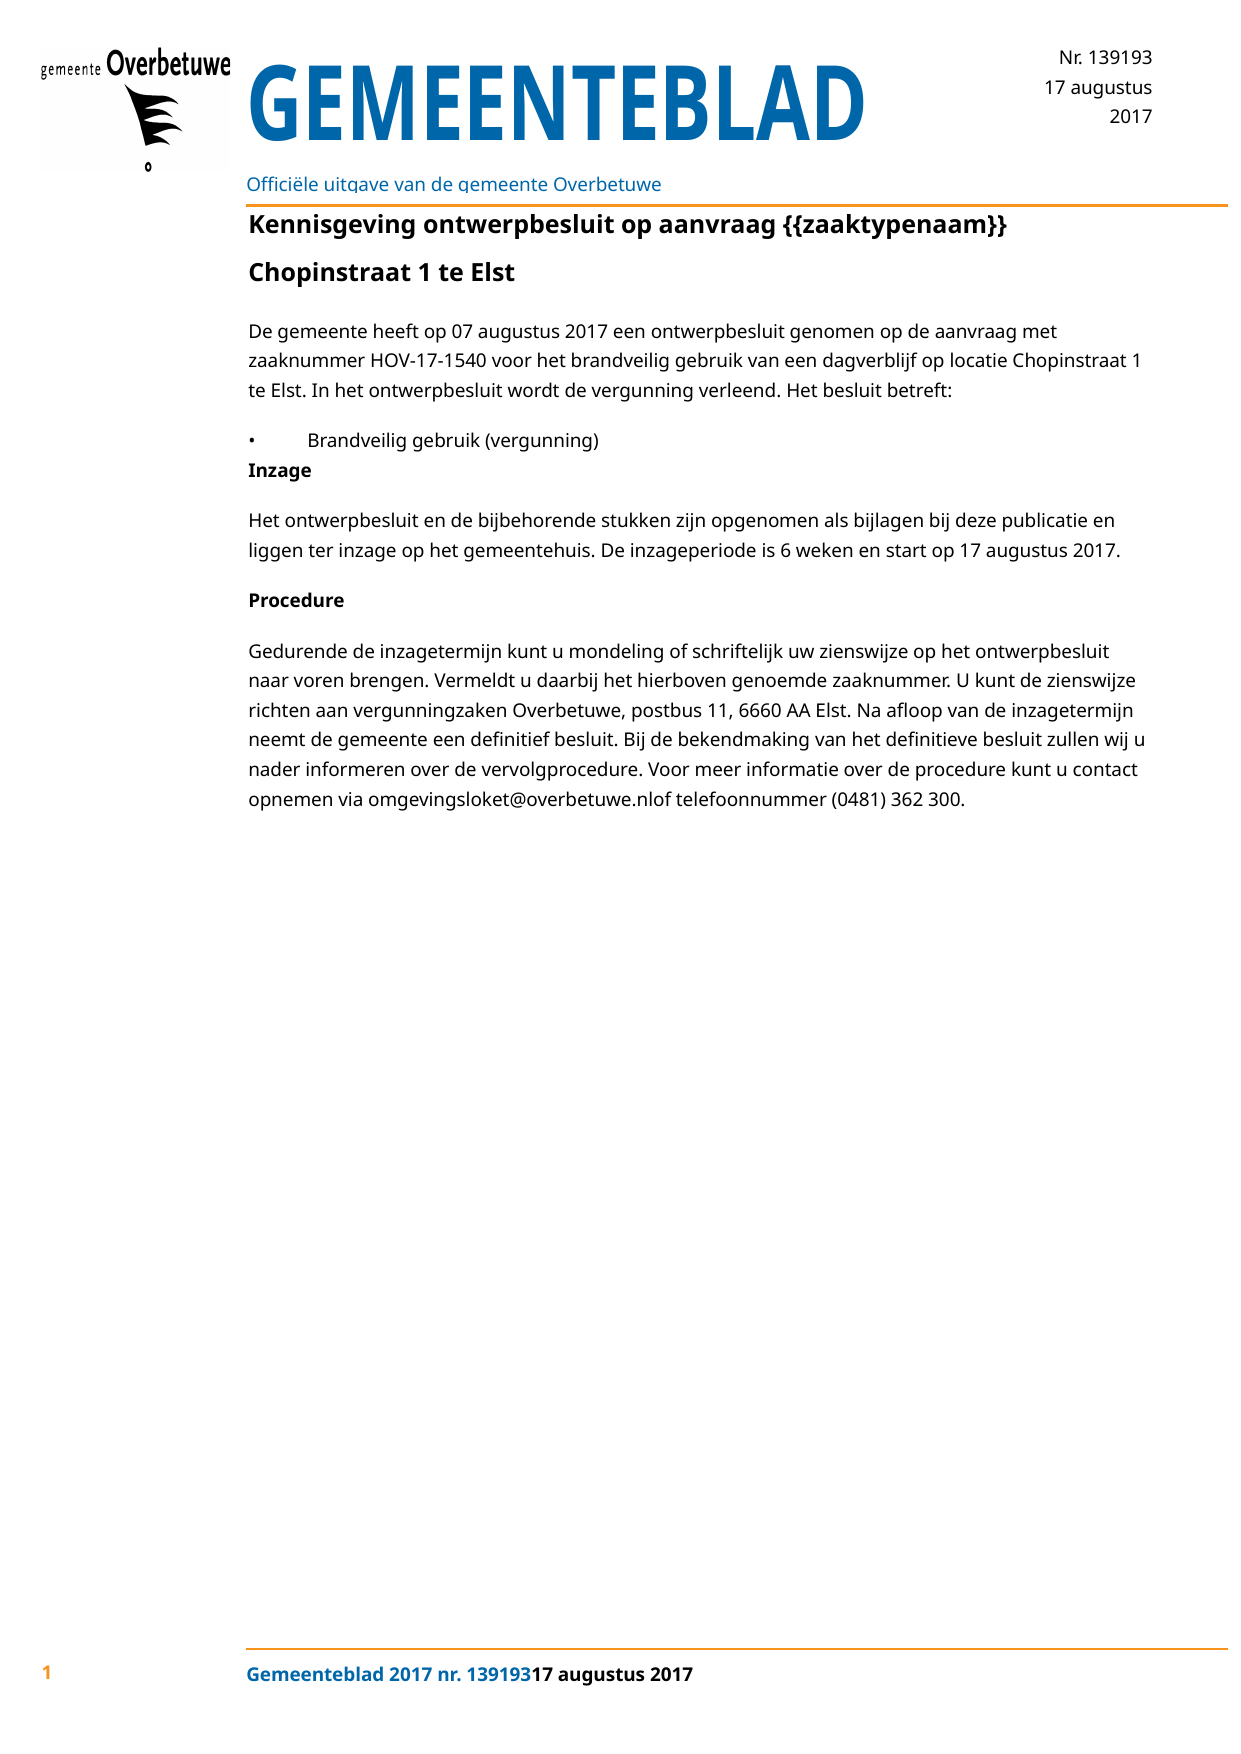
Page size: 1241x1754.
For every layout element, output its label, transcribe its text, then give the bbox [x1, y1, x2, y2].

list Brandveilig gebruik (vergunning) [248, 427, 1152, 453]
text Kennisgeving ontwerpbesluit op aanvraag {{zaaktypenaam}} Chopinstraat 1 te Elst [248, 207, 1152, 288]
text Het ontwerpbesluit en de bijbehorende stukken zijn opgenomen als bijlagen bij deze publicatie en liggen ter inzage op het gemeentehuis. De inzageperiode is 6 weken en start op 17 augustus 2017. [248, 507, 1152, 563]
text De gemeente heeft op 07 augustus 2017 een ontwerpbesluit genomen op de aanvraag met zaaknummer HOV-17-1540 voor het brandveilig gebruik van een dagverblijf op locatie Chopinstraat 1 te Elst. In het ontwerpbesluit wordt de vergunning verleend. Het besluit betreft: [248, 318, 1152, 403]
text Procedure [248, 587, 1152, 613]
text Inzage [248, 457, 1152, 483]
picture [41, 47, 231, 172]
text Gedurende de inzagetermijn kunt u mondeling of schriftelijk uw zienswijze op het ontwerpbesluit naar voren brengen. Vermeldt u daarbij het hierboven genoemde zaaknummer. U kunt de zienswijze richten aan vergunningzaken Overbetuwe, postbus 11, 6660 AA Elst. Na afloop van de inzagetermijn neemt de gemeente een definitief besluit. Bij de bekendmaking van het definitieve besluit zullen wij u nader informeren over de vervolgprocedure. Voor meer informatie over de procedure kunt u contact opnemen via omgevingsloket@overbetuwe.nlof telefoonnummer (0481) 362 300. [248, 638, 1152, 812]
